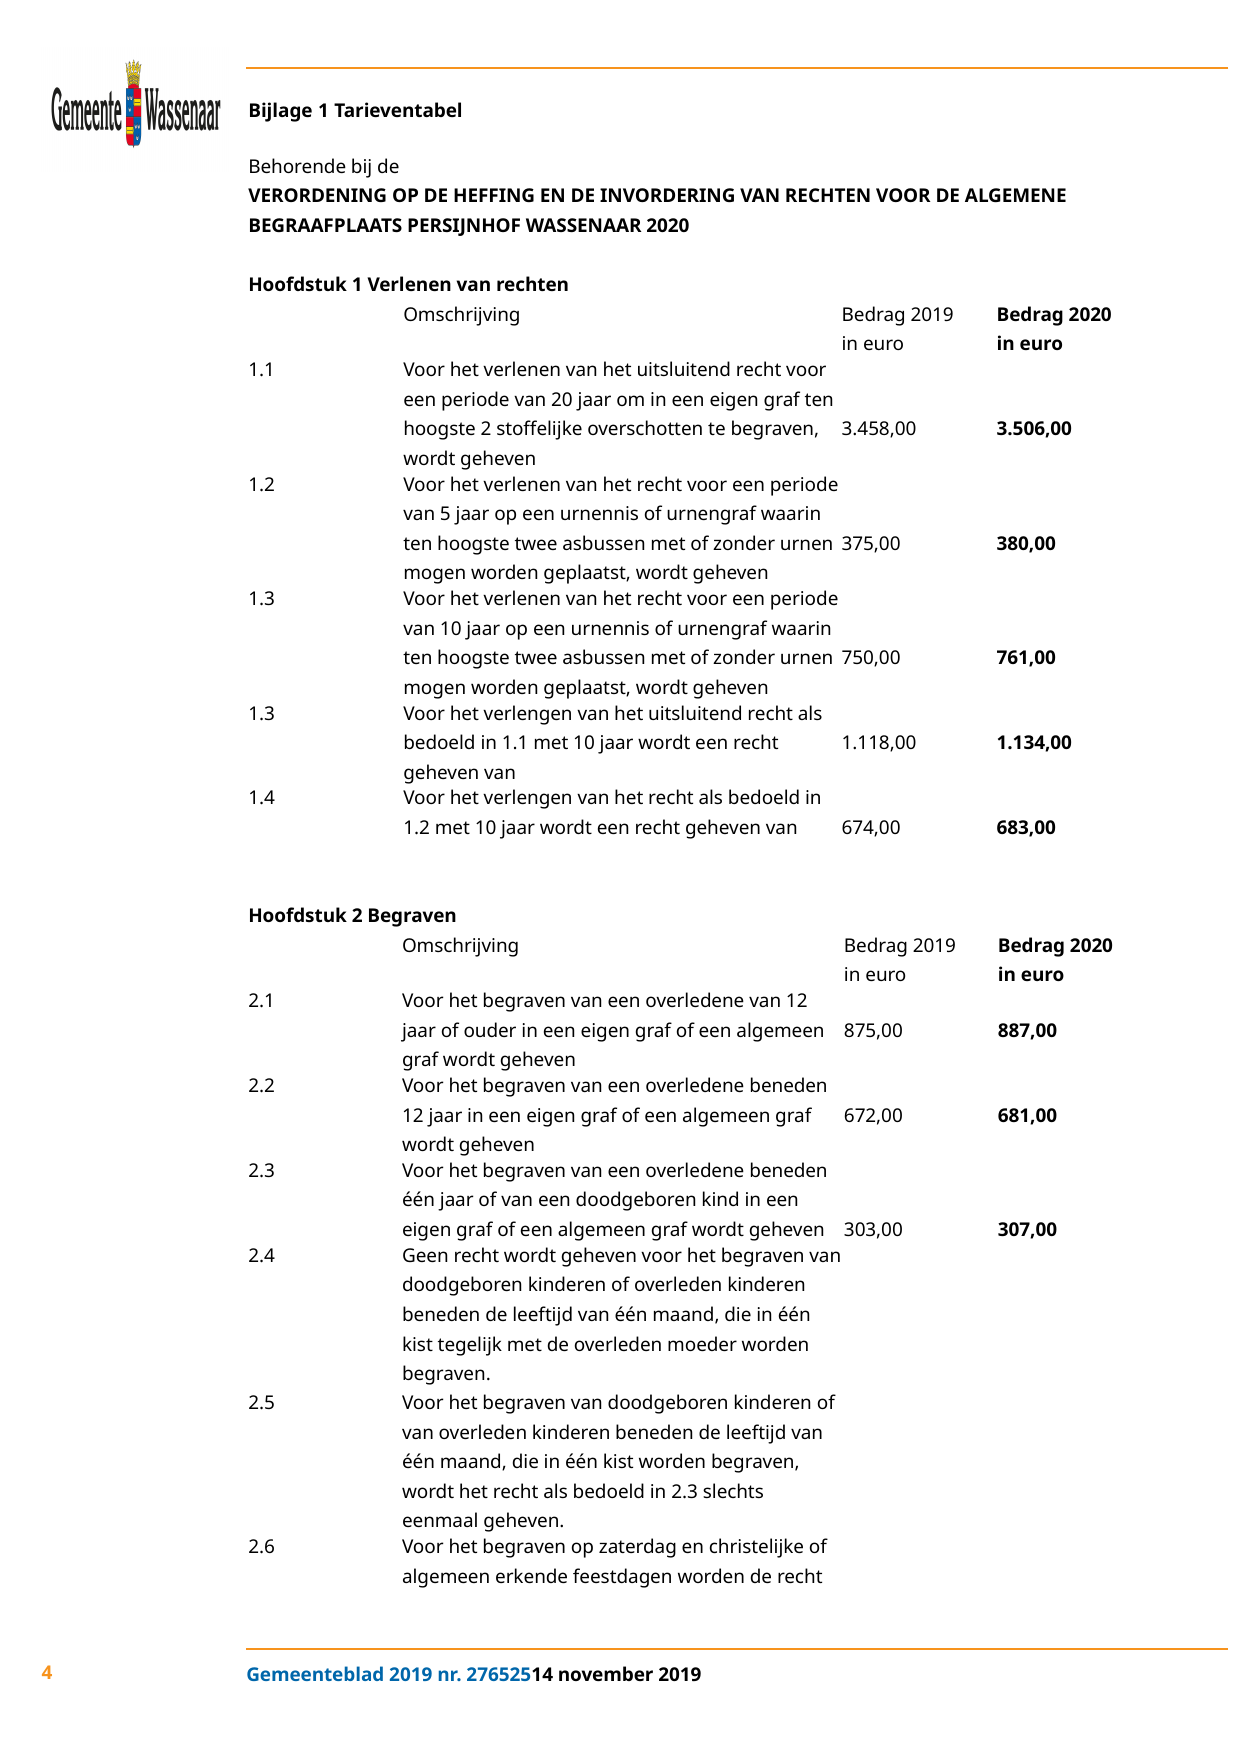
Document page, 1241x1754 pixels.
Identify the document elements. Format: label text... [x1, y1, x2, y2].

table_cell Voor het begraven van een overledene beneden één jaar of van een doodgeboren kind in een eigen graf of een algemeen graf wordt geheven [402, 1157, 844, 1242]
table_header [998, 1389, 1152, 1533]
table_cell 2.4 [248, 1242, 402, 1386]
table_cell Voor het begraven van een overledene beneden 12 jaar in een eigen graf of een algemeen graf wordt geheven [402, 1072, 844, 1157]
table_cell [998, 1242, 1152, 1386]
table_cell 681,00 [998, 1072, 1152, 1157]
table_cell 375,00 [841, 471, 996, 585]
table_header Bedrag 2020 in euro [998, 932, 1152, 987]
table_cell 1.134,00 [996, 700, 1152, 784]
table_cell 380,00 [996, 471, 1152, 585]
picture [41, 47, 231, 172]
table_cell Voor het begraven van een overledene van 12 jaar of ouder in een eigen graf of een algemeen graf wordt geheven [402, 987, 844, 1072]
table_cell 875,00 [844, 987, 998, 1072]
table_cell Voor het begraven op zaterdag en christelijke of algemeen erkende feestdagen worden de recht [402, 1534, 844, 1589]
table_cell 2.1 [248, 987, 402, 1072]
table_cell 1.2 [248, 471, 403, 585]
table_cell 761,00 [996, 585, 1152, 700]
table_cell 674,00 [841, 785, 996, 840]
table_cell Voor het verlengen van het recht als bedoeld in 1.2 met 10 jaar wordt een recht geheven van [403, 785, 841, 840]
table_header 2.5 [248, 1389, 402, 1533]
table_cell Geen recht wordt geheven voor het begraven van doodgeboren kinderen of overleden kinderen beneden de leeftijd van één maand, die in één kist tegelijk met de overleden moeder worden begraven. [402, 1242, 844, 1386]
table_cell 1.4 [248, 785, 403, 840]
table_cell Voor het verlenen van het recht voor een periode van 5 jaar op een urnennis of urnengraf waarin ten hoogste twee asbussen met of zonder urnen mogen worden geplaatst, wordt geheven [403, 471, 841, 585]
table_cell 2.3 [248, 1157, 402, 1242]
table_cell Voor het verlenen van het recht voor een periode van 10 jaar op een urnennis of urnengraf waarin ten hoogste twee asbussen met of zonder urnen mogen worden geplaatst, wordt geheven [403, 585, 841, 700]
table_cell 1.1 [248, 356, 403, 471]
table_header [248, 301, 403, 356]
text VERORDENING OP DE HEFFING EN DE INVORDERING VAN RECHTEN VOOR DE ALGEMENE BEGRAAFPLAATS PERSIJNHOF WASSENAAR 2020 [248, 182, 1152, 238]
table_header Voor het begraven van doodgeboren kinderen of van overleden kinderen beneden de leeftijd van één maand, die in één kist worden begraven, wordt het recht als bedoeld in 2.3 slechts eenmaal geheven. [402, 1389, 844, 1533]
table_cell 1.118,00 [841, 700, 996, 784]
table_cell 3.458,00 [841, 356, 996, 471]
text Bijlage 1 Tarieventabel [248, 95, 1152, 123]
table_cell [998, 1534, 1152, 1589]
text Behorende bij de [248, 153, 1152, 179]
table_header Omschrijving [403, 301, 841, 356]
table_cell Voor het verlenen van het uitsluitend recht voor een periode van 20 jaar om in een eigen graf ten hoogste 2 stoffelijke overschotten te begraven, wordt geheven [403, 356, 841, 471]
table_cell 1.3 [248, 700, 403, 784]
table_header Bedrag 2019 in euro [841, 301, 996, 356]
text Hoofdstuk 2 Begraven [248, 902, 1152, 928]
table_header Bedrag 2019 in euro [844, 932, 998, 987]
table_cell [844, 1534, 998, 1589]
table_cell 2.2 [248, 1072, 402, 1157]
table_cell Voor het verlengen van het uitsluitend recht als bedoeld in 1.1 met 10 jaar wordt een recht geheven van [403, 700, 841, 784]
table_cell 3.506,00 [996, 356, 1152, 471]
table_header [844, 1389, 998, 1533]
table_cell 303,00 [844, 1157, 998, 1242]
table_cell [844, 1242, 998, 1386]
table_cell 672,00 [844, 1072, 998, 1157]
table_cell 1.3 [248, 585, 403, 700]
table_cell 750,00 [841, 585, 996, 700]
table_cell 683,00 [996, 785, 1152, 840]
table_cell 307,00 [998, 1157, 1152, 1242]
table_header Bedrag 2020 in euro [996, 301, 1152, 356]
table_cell 887,00 [998, 987, 1152, 1072]
text Hoofdstuk 1 Verlenen van rechten [248, 271, 1152, 297]
table_cell 2.6 [248, 1534, 402, 1589]
table_header [248, 932, 402, 987]
table_header Omschrijving [402, 932, 844, 987]
